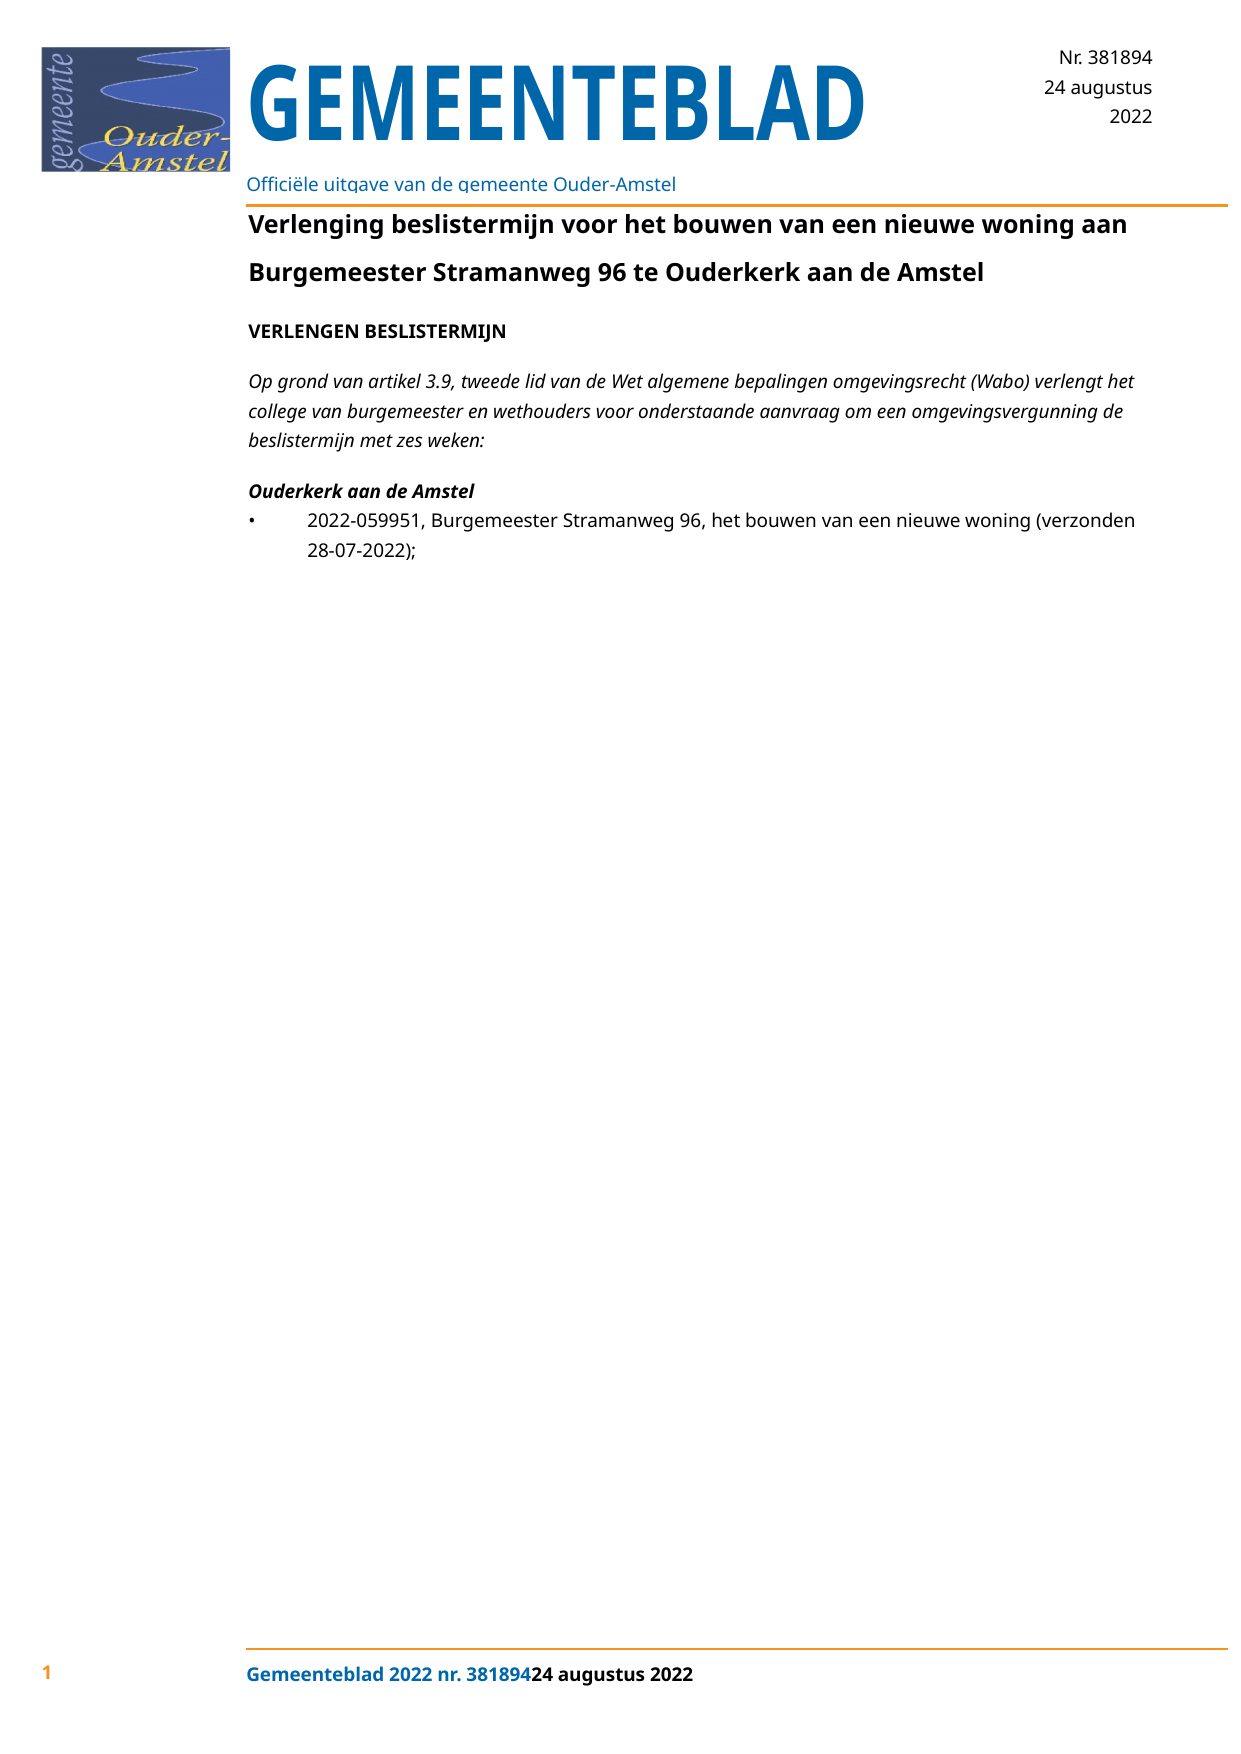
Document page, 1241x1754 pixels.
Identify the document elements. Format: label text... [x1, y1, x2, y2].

list 2022-059951, Burgemeester Stramanweg 96, het bouwen van een nieuwe woning (verzonden 28-07-2022); [248, 507, 1152, 563]
text Ouderkerk aan de Amstel [248, 478, 1152, 504]
text VERLENGEN BESLISTERMIJN [248, 318, 1152, 344]
picture [41, 47, 231, 172]
text Verlenging beslistermijn voor het bouwen van een nieuwe woning aan Burgemeester Stramanweg 96 te Ouderkerk aan de Amstel [248, 207, 1152, 288]
text Op grond van artikel 3.9, tweede lid van de Wet algemene bepalingen omgevingsrecht (Wabo) verlengt het college van burgemeester en wethouders voor onderstaande aanvraag om een omgevingsvergunning de beslistermijn met zes weken: [248, 368, 1152, 453]
